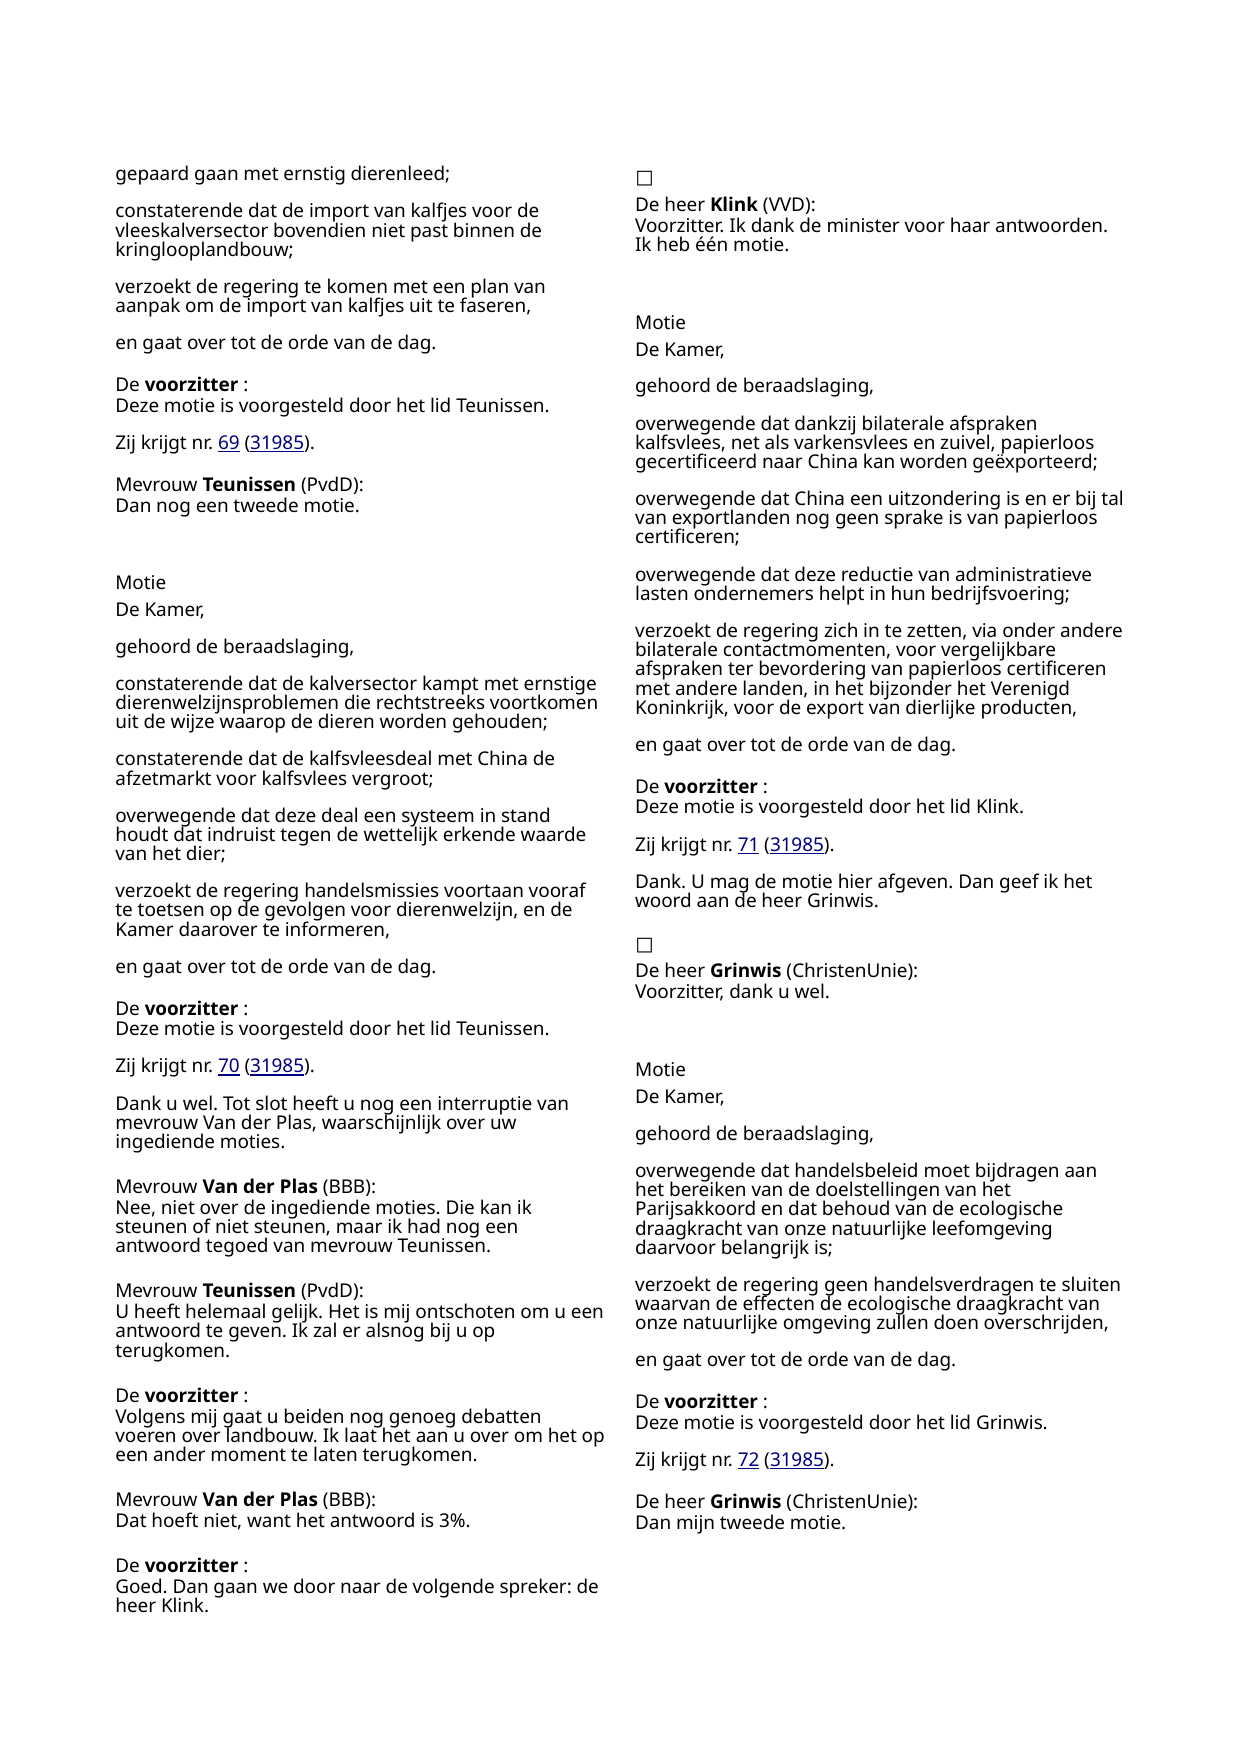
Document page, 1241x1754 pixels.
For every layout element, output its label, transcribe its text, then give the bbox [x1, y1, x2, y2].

text Deze motie is voorgesteld door het lid Teunissen. [115, 397, 605, 416]
text Mevrouw Teunissen (PvdD): [115, 1277, 605, 1303]
text Dat hoeft niet, want het antwoord is 3%. [115, 1512, 605, 1531]
text overwegende dat handelsbeleid moet bijdragen aan het bereiken van de doelstellingen van het Parijsakkoord en dat behoud van de ecologische draagkracht van onze natuurlijke leefomgeving daarvoor belangrijk is; [635, 1162, 1125, 1258]
text verzoekt de regering geen handelsverdragen te sluiten waarvan de effecten de ecologische draagkracht van onze natuurlijke omgeving zullen doen overschrijden, [635, 1276, 1125, 1334]
text Zij krijgt nr. 69 (31985). [115, 434, 605, 453]
text Voorzitter. Ik dank de minister voor haar antwoorden. Ik heb één motie. [635, 217, 1125, 255]
text constaterende dat de kalversector kampt met ernstige dierenwelzijnsproblemen die rechtstreeks voortkomen uit de wijze waarop de dieren worden gehouden; [115, 675, 605, 733]
text constaterende dat de import van kalfjes voor de vleeskalversector bovendien niet past binnen de kringlooplandbouw; [115, 202, 605, 260]
text Nee, niet over de ingediende moties. Die kan ik steunen of niet steunen, maar ik had nog een antwoord tegoed van mevrouw Teunissen. [115, 1199, 605, 1257]
text Mevrouw Van der Plas (BBB): [115, 1173, 605, 1199]
text en gaat over tot de orde van de dag. [635, 1351, 1125, 1371]
text De voorzitter : [115, 371, 605, 397]
text gehoord de beraadslaging, [635, 377, 1125, 397]
text constaterende dat de kalfsvleesdeal met China de afzetmarkt voor kalfsvlees vergroot; [115, 750, 605, 789]
text overwegende dat deze deal een systeem in stand houdt dat indruist tegen de wettelijk erkende waarde van het dier; [115, 807, 605, 864]
text Mevrouw Van der Plas (BBB): [115, 1486, 605, 1512]
text verzoekt de regering zich in te zetten, via onder andere bilaterale contactmomenten, voor vergelijkbare afspraken ter bevordering van papierloos certificeren met andere landen, in het bijzonder het Verenigd Koninkrijk, voor de export van dierlijke producten, [635, 622, 1125, 718]
text De voorzitter : [635, 1388, 1125, 1414]
text De voorzitter : [115, 1382, 605, 1408]
text De heer Grinwis (ChristenUnie): [635, 1488, 1125, 1514]
text Goed. Dan gaan we door naar de volgende spreker: de heer Klink. [115, 1578, 605, 1616]
text De Kamer, [635, 1088, 1125, 1107]
text ⬜ [635, 165, 1125, 191]
text Dank. U mag de motie hier afgeven. Dan geef ik het woord aan de heer Grinwis. [635, 873, 1125, 911]
text gepaard gaan met ernstig dierenleed; [115, 165, 605, 184]
text De Kamer, [635, 341, 1125, 360]
text en gaat over tot de orde van de dag. [635, 736, 1125, 755]
text overwegende dat China een uitzondering is en er bij tal van exportlanden nog geen sprake is van papierloos certificeren; [635, 490, 1125, 548]
text en gaat over tot de orde van de dag. [115, 334, 605, 353]
text Dank u wel. Tot slot heeft u nog een interruptie van mevrouw Van der Plas, waarschijnlijk over uw ingediende moties. [115, 1094, 605, 1152]
text De voorzitter : [115, 995, 605, 1020]
text Zij krijgt nr. 71 (31985). [635, 836, 1125, 855]
text Zij krijgt nr. 70 (31985). [115, 1057, 605, 1077]
text en gaat over tot de orde van de dag. [115, 958, 605, 977]
text Mevrouw Teunissen (PvdD): [115, 471, 605, 497]
text Deze motie is voorgesteld door het lid Grinwis. [635, 1414, 1125, 1433]
text Voorzitter, dank u wel. [635, 983, 1125, 1003]
text Deze motie is voorgesteld door het lid Teunissen. [115, 1020, 605, 1040]
text U heeft helemaal gelijk. Het is mij ontschoten om u een antwoord te geven. Ik zal er alsnog bij u op terugkomen. [115, 1303, 605, 1361]
text De voorzitter : [115, 1552, 605, 1578]
text Motie [635, 1056, 1125, 1082]
text Motie [635, 309, 1125, 334]
text Motie [115, 569, 605, 595]
text overwegende dat deze reductie van administratieve lasten ondernemers helpt in hun bedrijfsvoering; [635, 566, 1125, 604]
text ⬜ [635, 932, 1125, 958]
text De heer Klink (VVD): [635, 191, 1125, 217]
text De voorzitter : [635, 773, 1125, 798]
text verzoekt de regering te komen met een plan van aanpak om de import van kalfjes uit te faseren, [115, 278, 605, 316]
text Dan nog een tweede motie. [115, 497, 605, 516]
text gehoord de beraadslaging, [635, 1125, 1125, 1144]
text De heer Grinwis (ChristenUnie): [635, 958, 1125, 983]
text Zij krijgt nr. 72 (31985). [635, 1451, 1125, 1470]
text De Kamer, [115, 601, 605, 620]
text overwegende dat dankzij bilaterale afspraken kalfsvlees, net als varkensvlees en zuivel, papierloos gecertificeerd naar China kan worden geëxporteerd; [635, 414, 1125, 472]
text verzoekt de regering handelsmissies voortaan vooraf te toetsen op de gevolgen voor dierenwelzijn, en de Kamer daarover te informeren, [115, 882, 605, 940]
text Volgens mij gaat u beiden nog genoeg debatten voeren over landbouw. Ik laat het aan u over om het op een ander moment te laten terugkomen. [115, 1408, 605, 1465]
text gehoord de beraadslaging, [115, 638, 605, 657]
text Deze motie is voorgesteld door het lid Klink. [635, 798, 1125, 818]
text Dan mijn tweede motie. [635, 1514, 1125, 1533]
